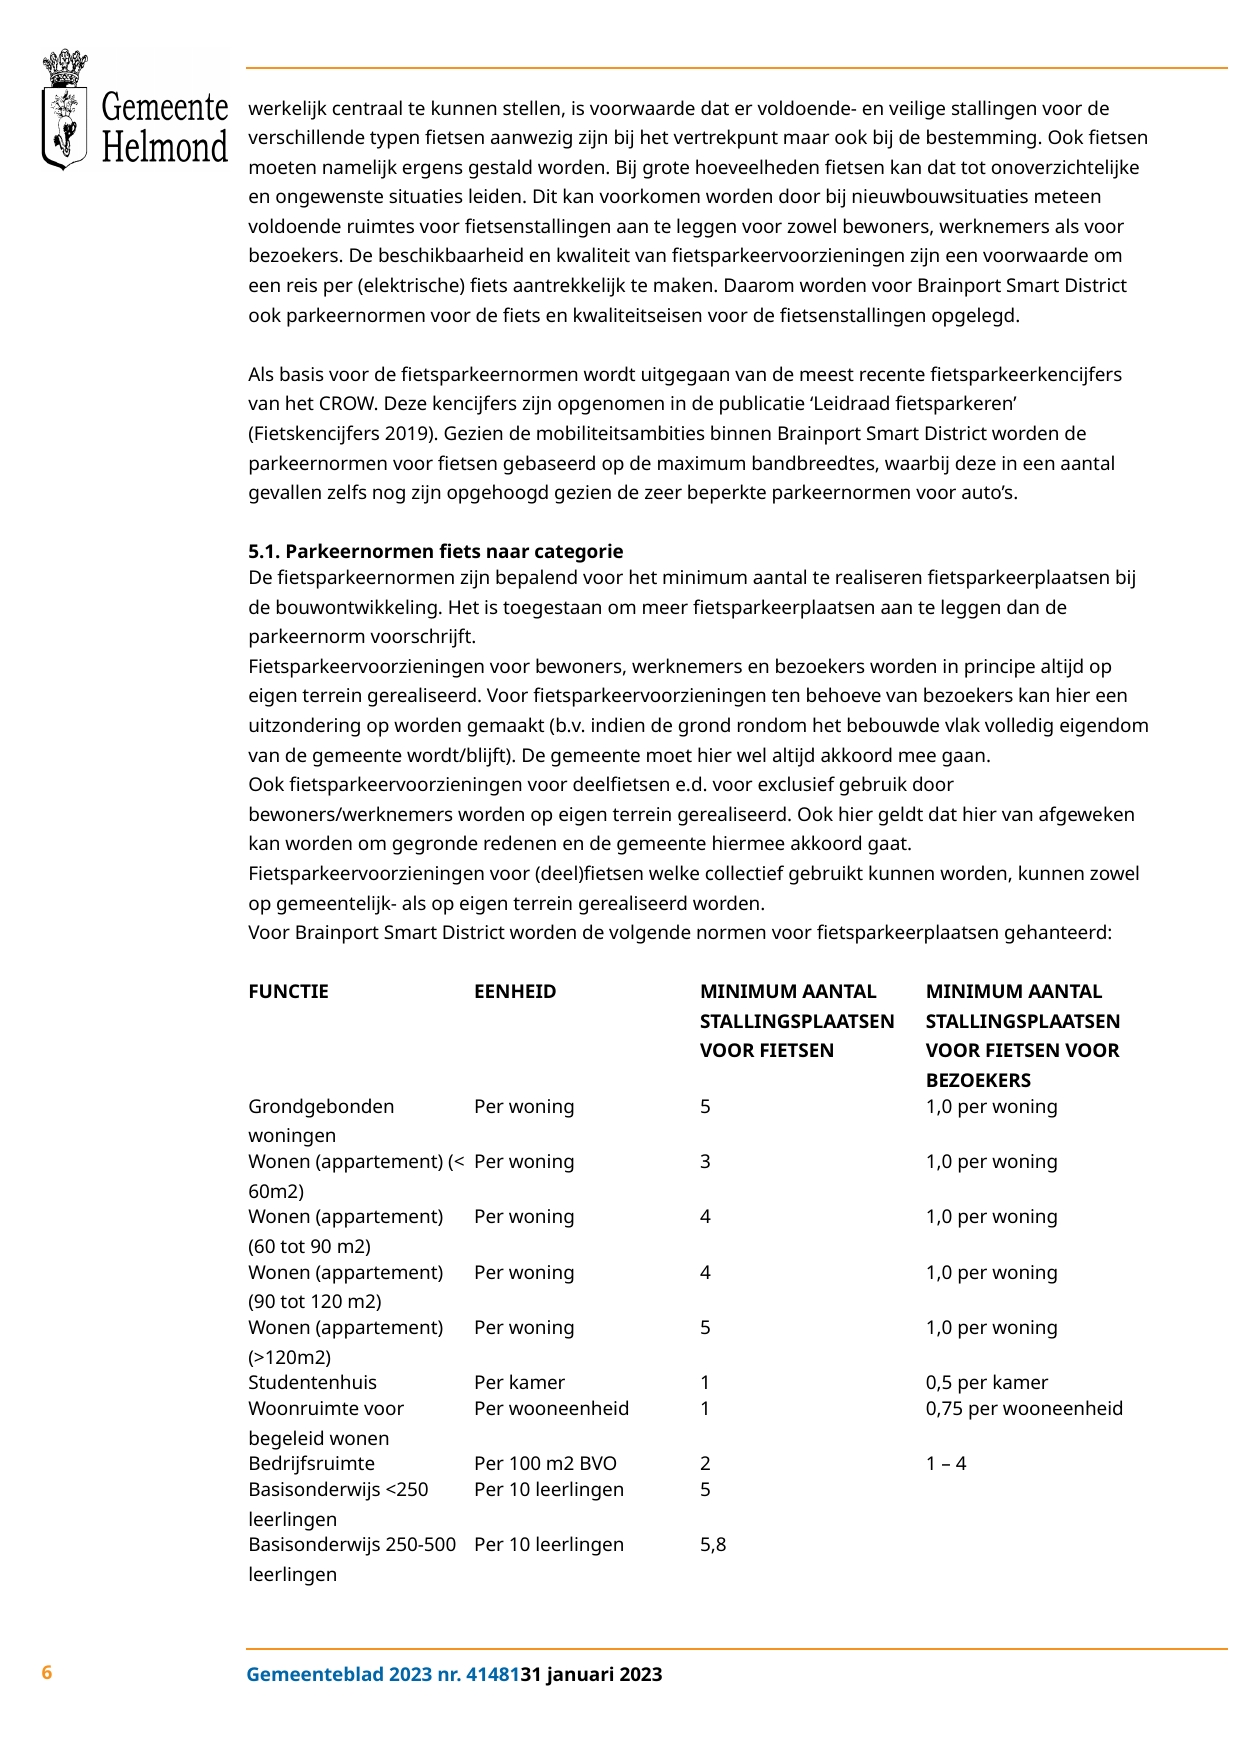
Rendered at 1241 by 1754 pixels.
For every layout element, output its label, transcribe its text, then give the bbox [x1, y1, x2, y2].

table_cell Studentenhuis [248, 1370, 474, 1395]
table_cell 1 [700, 1395, 926, 1451]
table_cell Per woning [474, 1148, 700, 1204]
table_cell Woonruimte voor begeleid wonen [248, 1395, 474, 1451]
table_cell 5 [700, 1476, 926, 1532]
table_cell Wonen (appartement) (60 tot 90 m2) [248, 1204, 474, 1259]
table_cell 1,0 per woning [926, 1148, 1152, 1204]
table_header EENHEID [474, 979, 700, 1093]
table_cell 4 [700, 1259, 926, 1314]
text Voor Brainport Smart District worden de volgende normen voor fietsparkeerplaatsen gehanteerd: [248, 919, 1152, 945]
text 5.1. Parkeernormen fiets naar categorie [248, 538, 1152, 564]
table_cell Per kamer [474, 1370, 700, 1395]
table_cell Basisonderwijs <250 leerlingen [248, 1476, 474, 1532]
text werkelijk centraal te kunnen stellen, is voorwaarde dat er voldoende- en veilige stallingen voor de verschillende typen fietsen aanwezig zijn bij het vertrekpunt maar ook bij de bestemming. Ook fietsen moeten namelijk ergens gestald worden. Bij grote hoeveelheden fietsen kan dat tot onoverzichtelijke en ongewenste situaties leiden. Dit kan voorkomen worden door bij nieuwbouwsituaties meteen voldoende ruimtes voor fietsenstallingen aan te leggen voor zowel bewoners, werknemers als voor bezoekers. De beschikbaarheid en kwaliteit van fietsparkeervoorzieningen zijn een voorwaarde om een reis per (elektrische) fiets aantrekkelijk te maken. Daarom worden voor Brainport Smart District ook parkeernormen voor de fiets en kwaliteitseisen voor de fietsenstallingen opgelegd. [248, 95, 1152, 328]
table_cell Wonen (appartement) (90 tot 120 m2) [248, 1259, 474, 1314]
table_cell Per wooneenheid [474, 1395, 700, 1451]
table_cell Per woning [474, 1259, 700, 1314]
table_cell 5,8 [700, 1532, 926, 1587]
table_cell Wonen (appartement) (>120m2) [248, 1314, 474, 1369]
table_cell Per 10 leerlingen [474, 1532, 700, 1587]
table_cell 1,0 per woning [926, 1093, 1152, 1148]
table_cell 2 [700, 1451, 926, 1476]
table_cell 1,0 per woning [926, 1314, 1152, 1369]
table_cell 5 [700, 1314, 926, 1369]
table_cell 3 [700, 1148, 926, 1204]
table_cell 0,5 per kamer [926, 1370, 1152, 1395]
table_cell 1,0 per woning [926, 1204, 1152, 1259]
table_header MINIMUM AANTAL STALLINGSPLAATSEN VOOR FIETSEN [700, 979, 926, 1093]
table_cell 1,0 per woning [926, 1259, 1152, 1314]
text De fietsparkeernormen zijn bepalend voor het minimum aantal te realiseren fietsparkeerplaatsen bij de bouwontwikkeling. Het is toegestaan om meer fietsparkeerplaatsen aan te leggen dan de parkeernorm voorschrijft. [248, 564, 1152, 649]
table_cell Per woning [474, 1093, 700, 1148]
table_cell 5 [700, 1093, 926, 1148]
text Fietsparkeervoorzieningen voor bewoners, werknemers en bezoekers worden in principe altijd op eigen terrein gerealiseerd. Voor fietsparkeervoorzieningen ten behoeve van bezoekers kan hier een uitzondering op worden gemaakt (b.v. indien de grond rondom het bebouwde vlak volledig eigendom van de gemeente wordt/blijft). De gemeente moet hier wel altijd akkoord mee gaan. [248, 653, 1152, 767]
table_cell [926, 1476, 1152, 1532]
table_header MINIMUM AANTAL STALLINGSPLAATSEN VOOR FIETSEN VOOR BEZOEKERS [926, 979, 1152, 1093]
table_cell 0,75 per wooneenheid [926, 1395, 1152, 1451]
table_cell Grondgebonden woningen [248, 1093, 474, 1148]
table_cell Bedrijfsruimte [248, 1451, 474, 1476]
text Fietsparkeervoorzieningen voor (deel)fietsen welke collectief gebruikt kunnen worden, kunnen zowel op gemeentelijk- als op eigen terrein gerealiseerd worden. [248, 860, 1152, 915]
table_cell Basisonderwijs 250-500 leerlingen [248, 1532, 474, 1587]
table_header FUNCTIE [248, 979, 474, 1093]
table_cell 1 [700, 1370, 926, 1395]
table_cell Per 10 leerlingen [474, 1476, 700, 1532]
table_cell 4 [700, 1204, 926, 1259]
text Ook fietsparkeervoorzieningen voor deelfietsen e.d. voor exclusief gebruik door bewoners/werknemers worden op eigen terrein gerealiseerd. Ook hier geldt dat hier van afgeweken kan worden om gegronde redenen en de gemeente hiermee akkoord gaat. [248, 771, 1152, 856]
table_cell [926, 1532, 1152, 1587]
picture [41, 47, 231, 172]
table_cell Per woning [474, 1314, 700, 1369]
text Als basis voor de fietsparkeernormen wordt uitgegaan van de meest recente fietsparkeerkencijfers van het CROW. Deze kencijfers zijn opgenomen in de publicatie ‘Leidraad fietsparkeren’ (Fietskencijfers 2019). Gezien de mobiliteitsambities binnen Brainport Smart District worden de parkeernormen voor fietsen gebaseerd op de maximum bandbreedtes, waarbij deze in een aantal gevallen zelfs nog zijn opgehoogd gezien de zeer beperkte parkeernormen voor auto’s. [248, 361, 1152, 505]
table_cell 1 – 4 [926, 1451, 1152, 1476]
table_cell Per 100 m2 BVO [474, 1451, 700, 1476]
table_cell Per woning [474, 1204, 700, 1259]
table_cell Wonen (appartement) (< 60m2) [248, 1148, 474, 1204]
